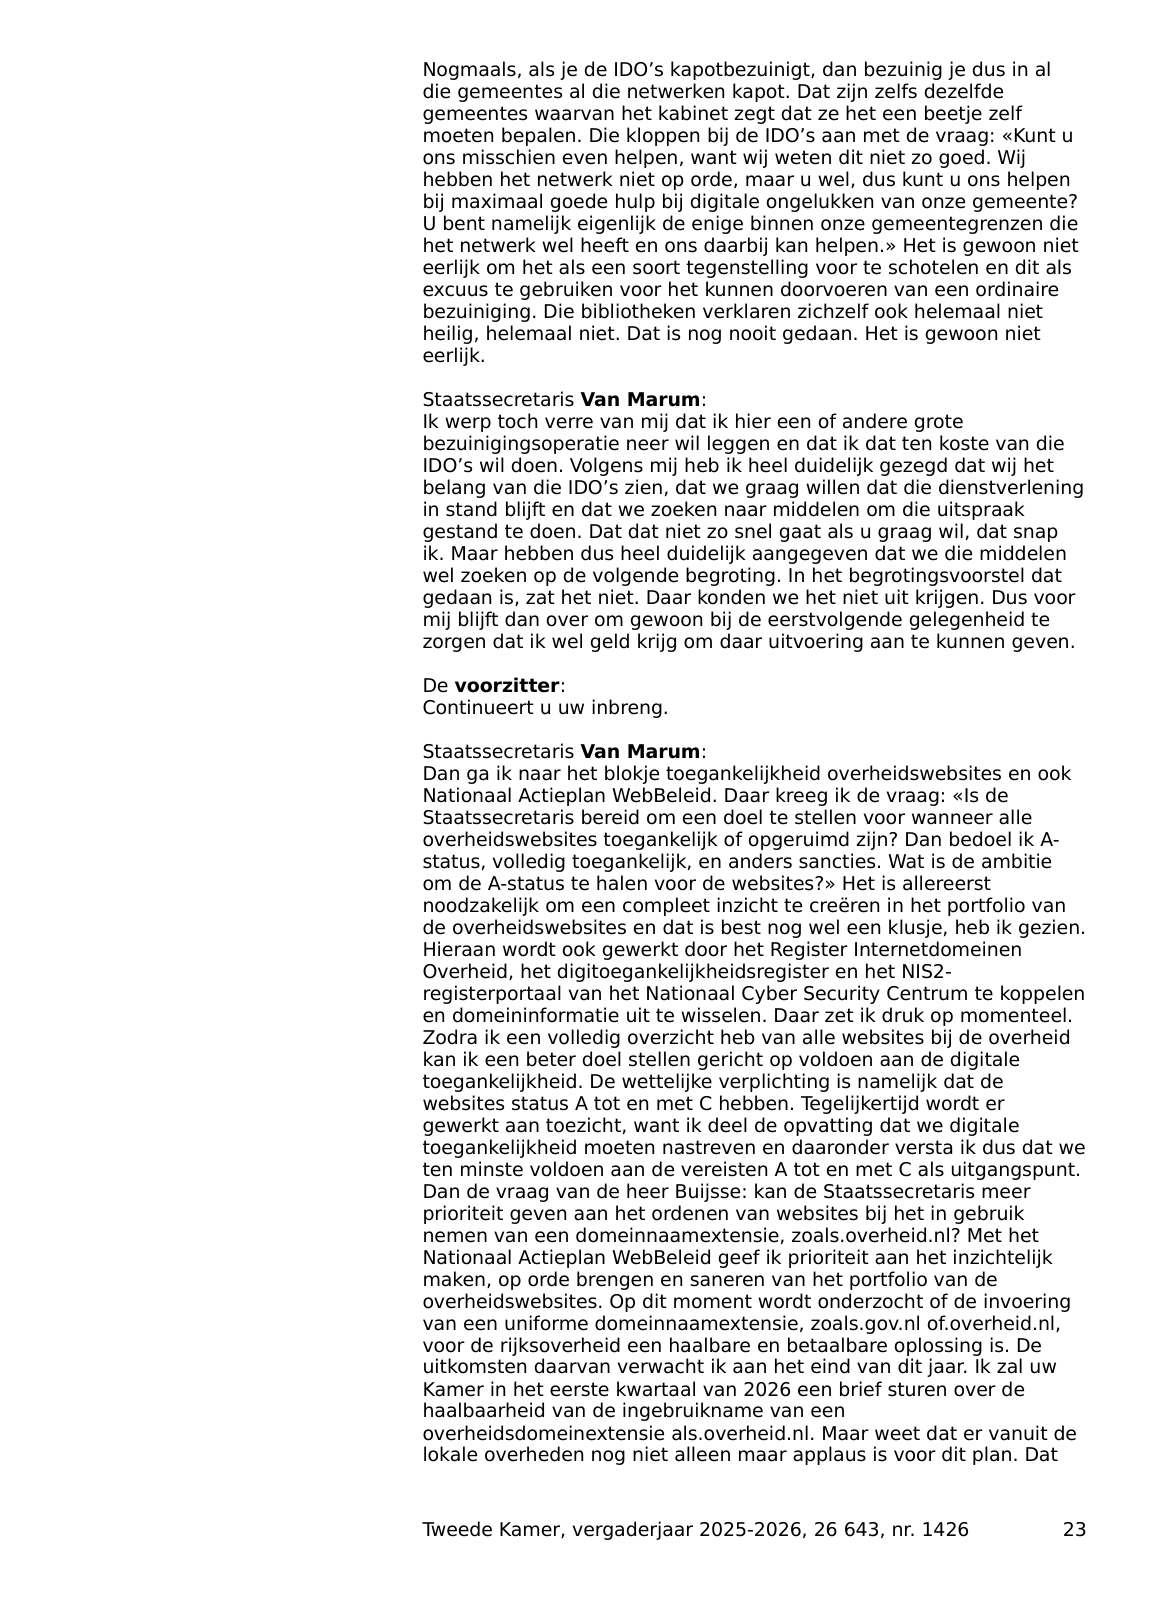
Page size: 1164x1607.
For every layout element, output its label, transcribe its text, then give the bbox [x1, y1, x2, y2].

text Staatssecretaris Van Marum: [422, 389, 1087, 411]
text De voorzitter: [422, 675, 1087, 697]
text Continueert u uw inbreng. [422, 697, 1087, 719]
text Dan ga ik naar het blokje toegankelijkheid overheidswebsites en ook Nationaal Actieplan WebBeleid. Daar kreeg ik de vraag: «Is de Staatssecretaris bereid om een doel te stellen voor wanneer alle overheidswebsites toegankelijk of opgeruimd zijn? Dan bedoel ik A-status, volledig toegankelijk, en anders sancties. Wat is de ambitie om de A-status te halen voor de websites?» Het is allereerst noodzakelijk om een compleet inzicht te creëren in het portfolio van de overheidswebsites en dat is best nog wel een klusje, heb ik gezien. Hieraan wordt ook gewerkt door het Register Internetdomeinen Overheid, het digitoegankelijkheidsregister en het NIS2-registerportaal van het Nationaal Cyber Security Centrum te koppelen en domeininformatie uit te wisselen. Daar zet ik druk op momenteel. Zodra ik een volledig overzicht heb van alle websites bij de overheid kan ik een beter doel stellen gericht op voldoen aan de digitale toegankelijkheid. De wettelijke verplichting is namelijk dat de websites status A tot en met C hebben. Tegelijkertijd wordt er gewerkt aan toezicht, want ik deel de opvatting dat we digitale toegankelijkheid moeten nastreven en daaronder versta ik dus dat we ten minste voldoen aan de vereisten A tot en met C als uitgangspunt. [422, 763, 1087, 1181]
text Ik werp toch verre van mij dat ik hier een of andere grote bezuinigingsoperatie neer wil leggen en dat ik dat ten koste van die IDO’s wil doen. Volgens mij heb ik heel duidelijk gezegd dat wij het belang van die IDO’s zien, dat we graag willen dat die dienstverlening in stand blijft en dat we zoeken naar middelen om die uitspraak gestand te doen. Dat dat niet zo snel gaat als u graag wil, dat snap ik. Maar hebben dus heel duidelijk aangegeven dat we die middelen wel zoeken op de volgende begroting. In het begrotingsvoorstel dat gedaan is, zat het niet. Daar konden we het niet uit krijgen. Dus voor mij blijft dan over om gewoon bij de eerstvolgende gelegenheid te zorgen dat ik wel geld krijg om daar uitvoering aan te kunnen geven. [422, 411, 1087, 653]
text Nogmaals, als je de IDO’s kapotbezuinigt, dan bezuinig je dus in al die gemeentes al die netwerken kapot. Dat zijn zelfs dezelfde gemeentes waarvan het kabinet zegt dat ze het een beetje zelf moeten bepalen. Die kloppen bij de IDO’s aan met de vraag: «Kunt u ons misschien even helpen, want wij weten dit niet zo goed. Wij hebben het netwerk niet op orde, maar u wel, dus kunt u ons helpen bij maximaal goede hulp bij digitale ongelukken van onze gemeente? U bent namelijk eigenlijk de enige binnen onze gemeentegrenzen die het netwerk wel heeft en ons daarbij kan helpen.» Het is gewoon niet eerlijk om het als een soort tegenstelling voor te schotelen en dit als excuus te gebruiken voor het kunnen doorvoeren van een ordinaire bezuiniging. Die bibliotheken verklaren zichzelf ook helemaal niet heilig, helemaal niet. Dat is nog nooit gedaan. Het is gewoon niet eerlijk. [422, 59, 1087, 367]
text Dan de vraag van de heer Buijsse: kan de Staatssecretaris meer prioriteit geven aan het ordenen van websites bij het in gebruik nemen van een domeinnaamextensie, zoals.overheid.nl? Met het Nationaal Actieplan WebBeleid geef ik prioriteit aan het inzichtelijk maken, op orde brengen en saneren van het portfolio van de overheidswebsites. Op dit moment wordt onderzocht of de invoering van een uniforme domeinnaamextensie, zoals.gov.nl of.overheid.nl, voor de rijksoverheid een haalbare en betaalbare oplossing is. De uitkomsten daarvan verwacht ik aan het eind van dit jaar. Ik zal uw Kamer in het eerste kwartaal van 2026 een brief sturen over de haalbaarheid van de ingebruikname van een overheidsdomeinextensie als.overheid.nl. Maar weet dat er vanuit de lokale overheden nog niet alleen maar applaus is voor dit plan. Dat [422, 1181, 1087, 1466]
text Staatssecretaris Van Marum: [422, 741, 1087, 763]
